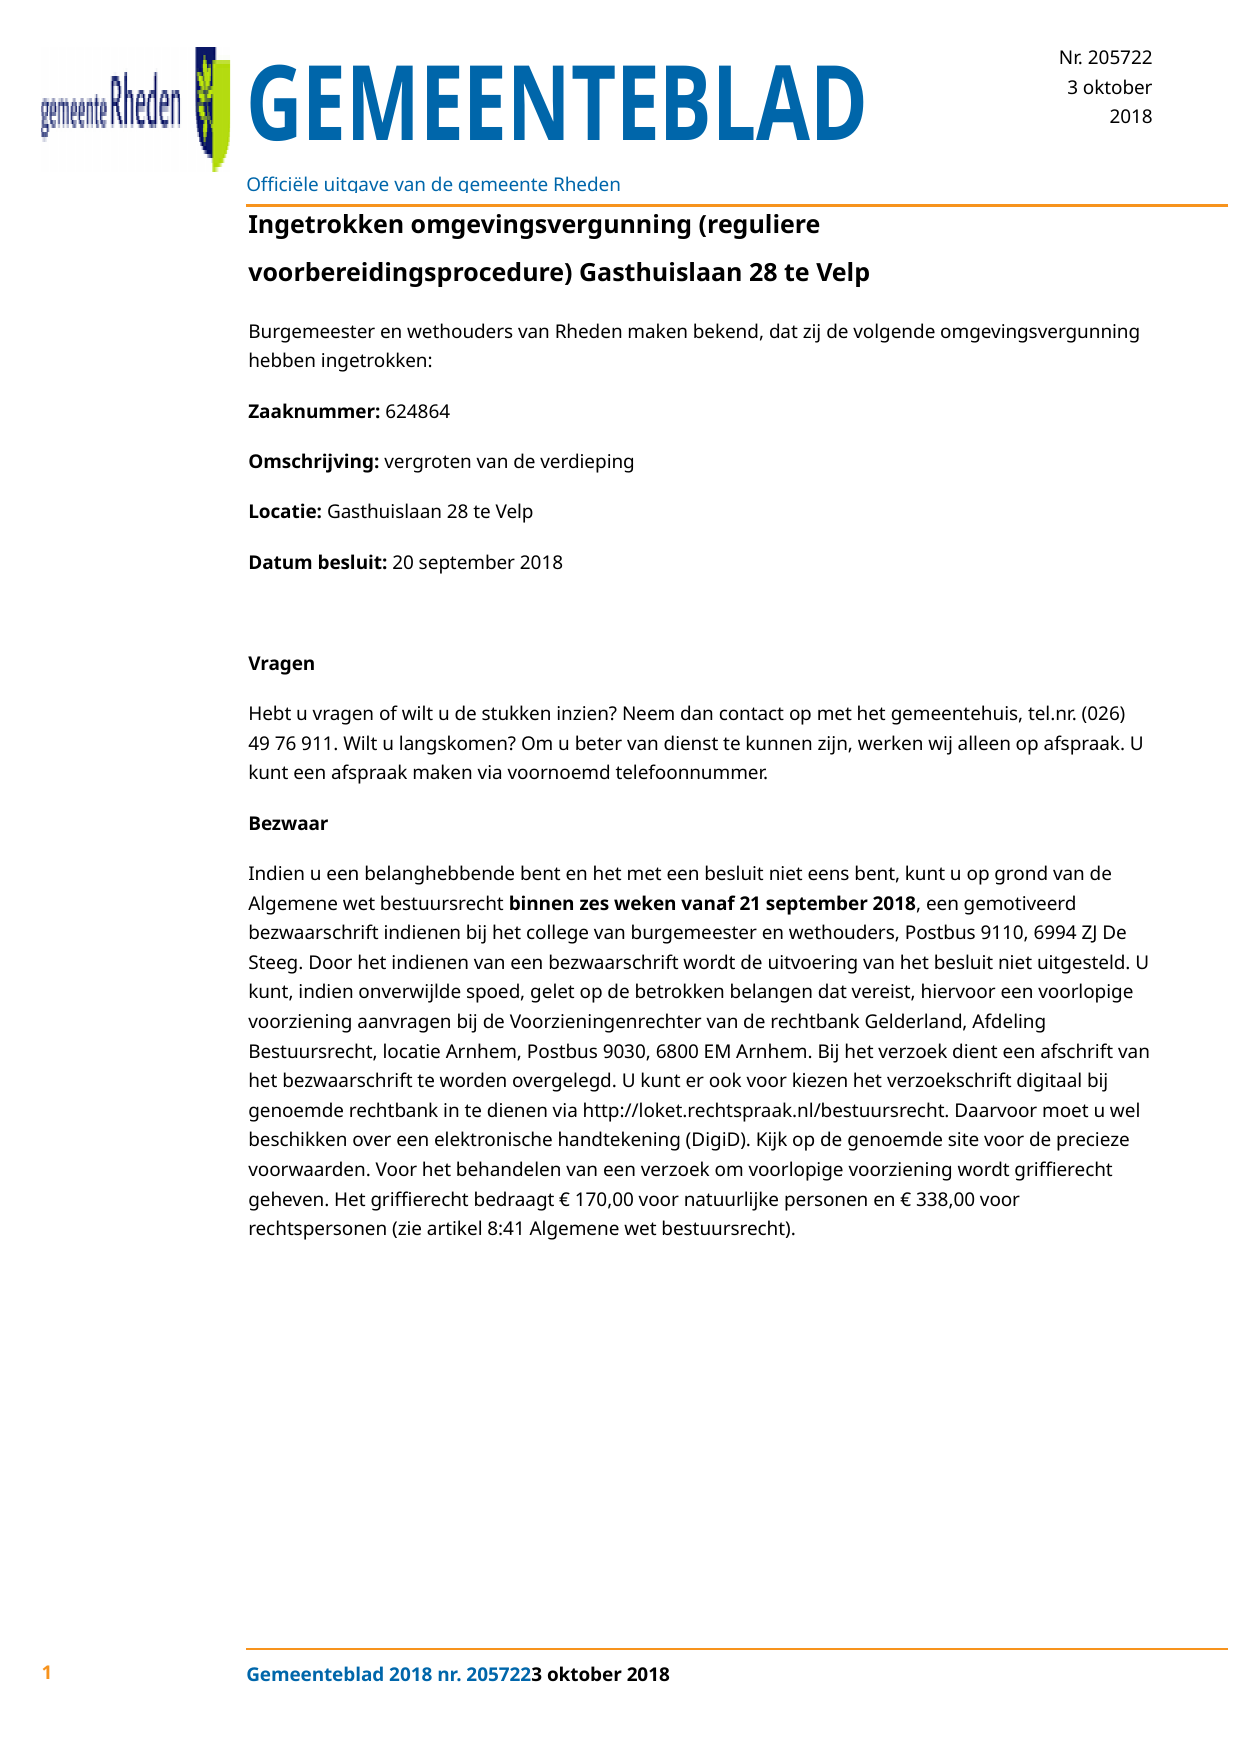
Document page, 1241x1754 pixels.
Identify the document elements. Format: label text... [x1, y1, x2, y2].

text Bezwaar [248, 810, 1152, 836]
text Datum besluit: 20 september 2018 [248, 549, 1152, 575]
text Locatie: Gasthuislaan 28 te Velp [248, 499, 1152, 524]
text Omschrijving: vergroten van de verdieping [248, 448, 1152, 474]
text Vragen [248, 650, 1152, 676]
picture [41, 47, 231, 172]
text Indien u een belanghebbende bent en het met een besluit niet eens bent, kunt u op grond van de Algemene wet bestuursrecht binnen zes weken vanaf 21 september 2018, een gemotiveerd bezwaarschrift indienen bij het college van burgemeester en wethouders, Postbus 9110, 6994 ZJ De Steeg. Door het indienen van een bezwaarschrift wordt de uitvoering van het besluit niet uitgesteld. U kunt, indien onverwijlde spoed, gelet op de betrokken belangen dat vereist, hiervoor een voorlopige voorziening aanvragen bij de Voorzieningenrechter van de rechtbank Gelderland, Afdeling Bestuursrecht, locatie Arnhem, Postbus 9030, 6800 EM Arnhem. Bij het verzoek dient een afschrift van het bezwaarschrift te worden overgelegd. U kunt er ook voor kiezen het verzoekschrift digitaal bij genoemde rechtbank in te dienen via http://loket.rechtspraak.nl/bestuursrecht. Daarvoor moet u wel beschikken over een elektronische handtekening (DigiD). Kijk op de genoemde site voor de precieze voorwaarden. Voor het behandelen van een verzoek om voorlopige voorziening wordt griffierecht geheven. Het griffierecht bedraagt € 170,00 voor natuurlijke personen en € 338,00 voor rechtspersonen (zie artikel 8:41 Algemene wet bestuursrecht). [248, 860, 1152, 1241]
text Hebt u vragen of wilt u de stukken inzien? Neem dan contact op met het gemeentehuis, tel.nr. (026) 49 76 911. Wilt u langskomen? Om u beter van dienst te kunnen zijn, werken wij alleen op afspraak. U kunt een afspraak maken via voornoemd telefoonnummer. [248, 700, 1152, 785]
text Burgemeester en wethouders van Rheden maken bekend, dat zij de volgende omgevingsvergunning hebben ingetrokken: [248, 318, 1152, 373]
text Zaaknummer: 624864 [248, 398, 1152, 424]
text Ingetrokken omgevingsvergunning (reguliere voorbereidingsprocedure) Gasthuislaan 28 te Velp [248, 207, 1152, 288]
